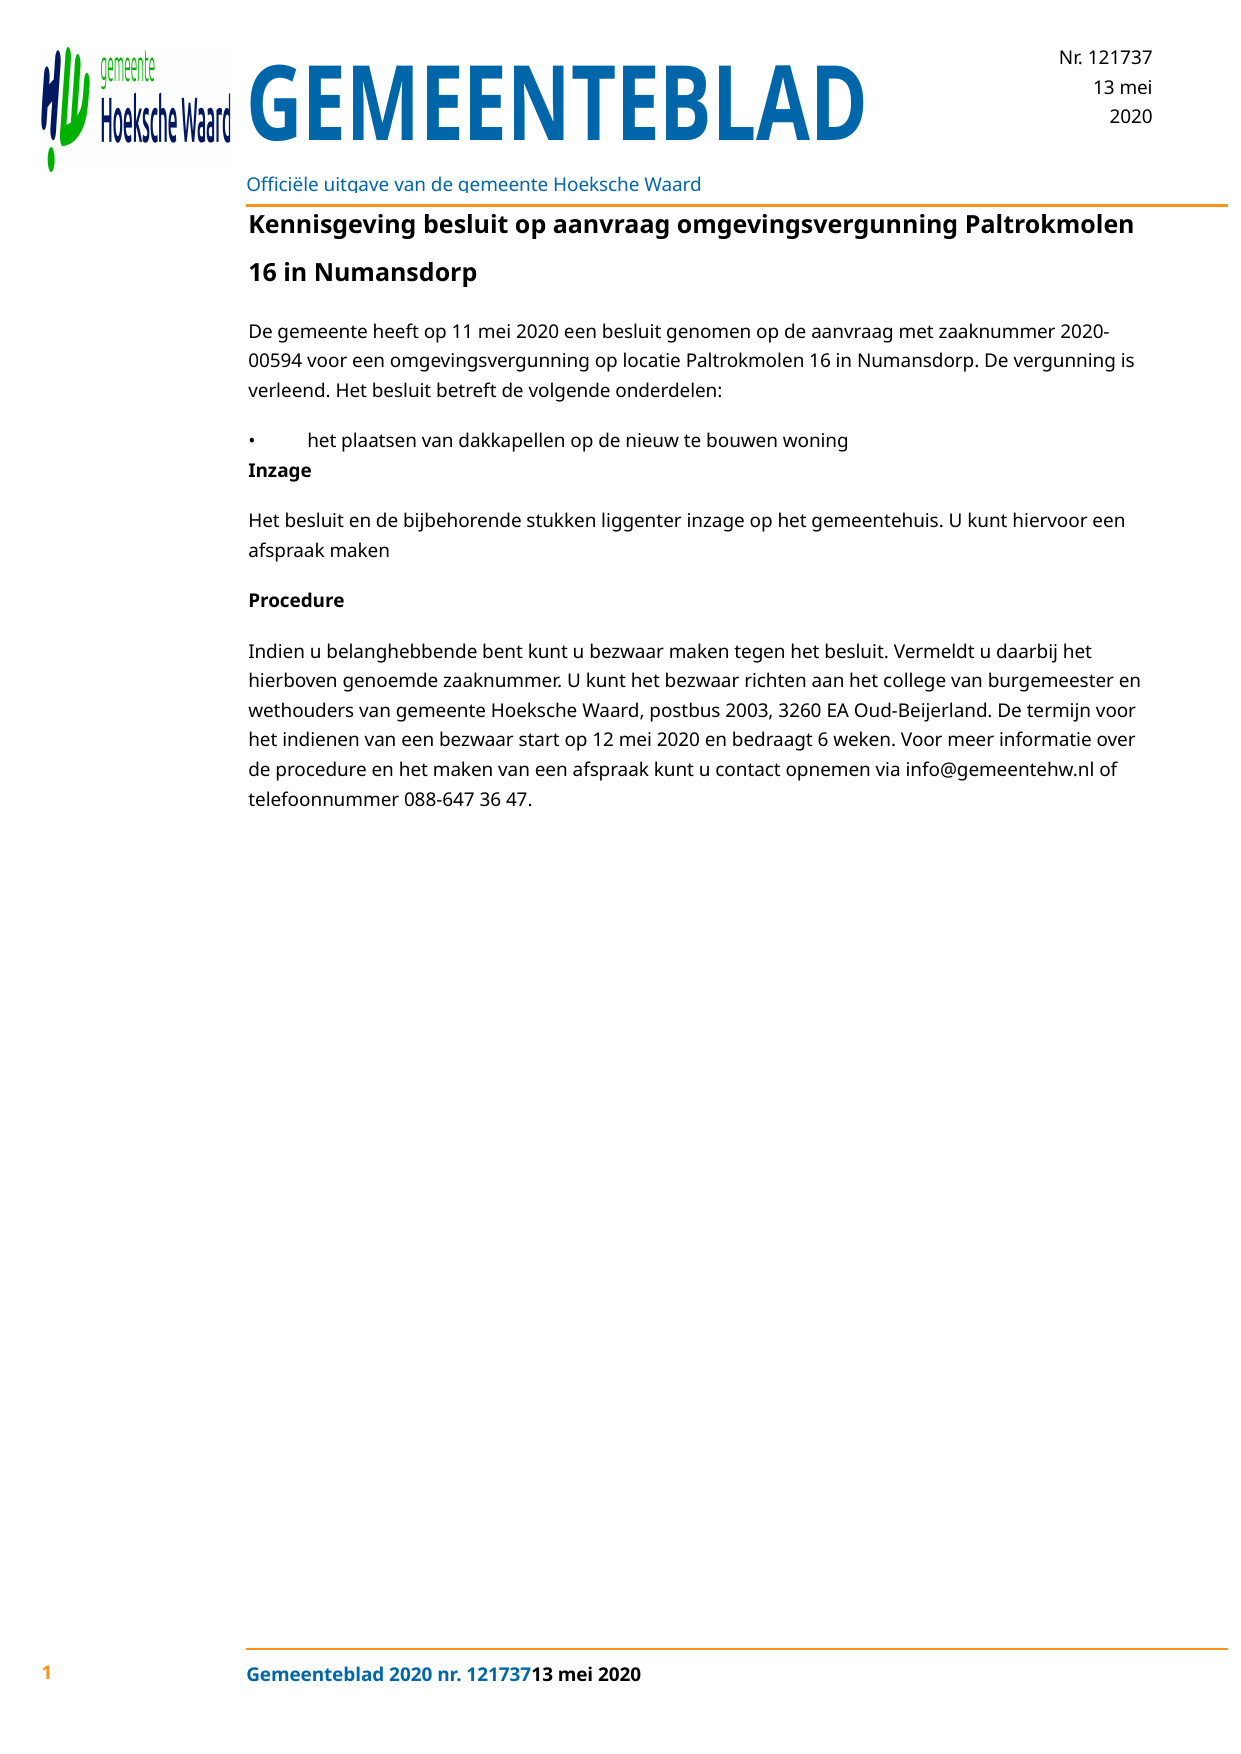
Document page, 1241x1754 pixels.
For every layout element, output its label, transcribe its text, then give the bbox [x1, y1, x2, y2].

text Indien u belanghebbende bent kunt u bezwaar maken tegen het besluit. Vermeldt u daarbij het hierboven genoemde zaaknummer. U kunt het bezwaar richten aan het college van burgemeester en wethouders van gemeente Hoeksche Waard, postbus 2003, 3260 EA Oud-Beijerland. De termijn voor het indienen van een bezwaar start op 12 mei 2020 en bedraagt 6 weken. Voor meer informatie over de procedure en het maken van een afspraak kunt u contact opnemen via info@gemeentehw.nl of telefoonnummer 088-647 36 47. [248, 638, 1152, 812]
picture [41, 47, 231, 172]
text Kennisgeving besluit op aanvraag omgevingsvergunning Paltrokmolen 16 in Numansdorp [248, 207, 1152, 288]
text De gemeente heeft op 11 mei 2020 een besluit genomen op de aanvraag met zaaknummer 2020-00594 voor een omgevingsvergunning op locatie Paltrokmolen 16 in Numansdorp. De vergunning is verleend. Het besluit betreft de volgende onderdelen: [248, 318, 1152, 403]
text Het besluit en de bijbehorende stukken liggenter inzage op het gemeentehuis. U kunt hiervoor een afspraak maken [248, 507, 1152, 563]
text Inzage [248, 457, 1152, 483]
list het plaatsen van dakkapellen op de nieuw te bouwen woning [248, 427, 1152, 453]
text Procedure [248, 587, 1152, 613]
